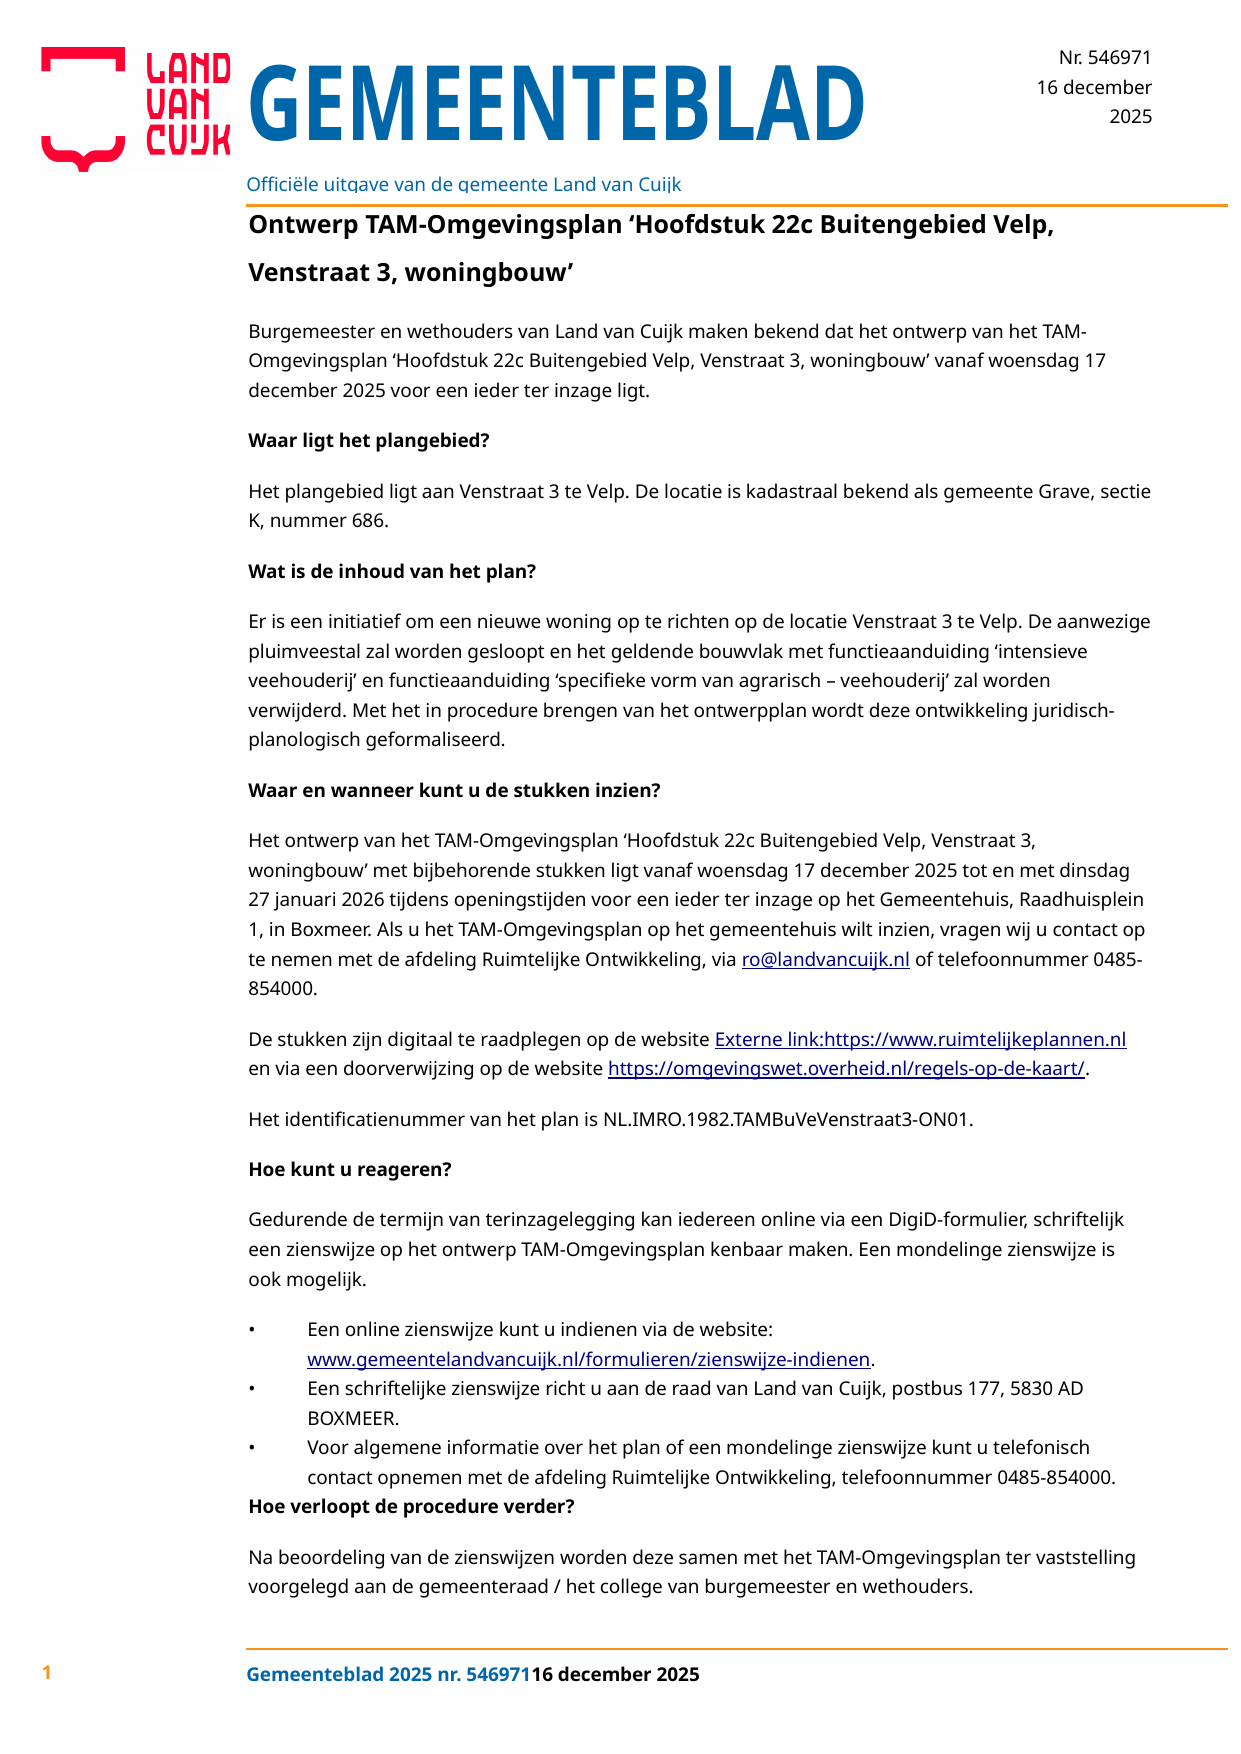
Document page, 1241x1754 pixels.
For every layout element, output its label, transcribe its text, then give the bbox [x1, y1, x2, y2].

text Na beoordeling van de zienswijzen worden deze samen met het TAM-Omgevingsplan ter vaststelling voorgelegd aan de gemeenteraad / het college van burgemeester en wethouders. [248, 1544, 1152, 1599]
list Een schriftelijke zienswijze richt u aan de raad van Land van Cuijk, postbus 177, 5830 AD BOXMEER. [248, 1375, 1152, 1431]
text De stukken zijn digitaal te raadplegen op de website Externe link:https://www.ruimtelijkeplannen.nl en via een doorverwijzing op de website https://omgevingswet.overheid.nl/regels-op-de-kaart/. [248, 1026, 1152, 1081]
text Waar en wanneer kunt u de stukken inzien? [248, 777, 1152, 803]
text Het ontwerp van het TAM-Omgevingsplan ‘Hoofdstuk 22c Buitengebied Velp, Venstraat 3, woningbouw’ met bijbehorende stukken ligt vanaf woensdag 17 december 2025 tot en met dinsdag 27 januari 2026 tijdens openingstijden voor een ieder ter inzage op het Gemeentehuis, Raadhuisplein 1, in Boxmeer. Als u het TAM-Omgevingsplan op het gemeentehuis wilt inzien, vragen wij u contact op te nemen met de afdeling Ruimtelijke Ontwikkeling, via ro@landvancuijk.nl of telefoonnummer 0485-854000. [248, 827, 1152, 1001]
text Er is een initiatief om een nieuwe woning op te richten op de locatie Venstraat 3 te Velp. De aanwezige pluimveestal zal worden gesloopt en het geldende bouwvlak met functieaanduiding ‘intensieve veehouderij’ en functieaanduiding ‘specifieke vorm van agrarisch – veehouderij’ zal worden verwijderd. Met het in procedure brengen van het ontwerpplan wordt deze ontwikkeling juridisch-planologisch geformaliseerd. [248, 608, 1152, 752]
text Waar ligt het plangebied? [248, 427, 1152, 453]
text Hoe verloopt de procedure verder? [248, 1494, 1152, 1519]
text Burgemeester en wethouders van Land van Cuijk maken bekend dat het ontwerp van het TAM- Omgevingsplan ‘Hoofdstuk 22c Buitengebied Velp, Venstraat 3, woningbouw’ vanaf woensdag 17 december 2025 voor een ieder ter inzage ligt. [248, 318, 1152, 403]
text Gedurende de termijn van terinzagelegging kan iedereen online via een DigiD-formulier, schriftelijk een zienswijze op het ontwerp TAM-Omgevingsplan kenbaar maken. Een mondelinge zienswijze is ook mogelijk. [248, 1207, 1152, 1292]
text Wat is de inhoud van het plan? [248, 558, 1152, 584]
list Een online zienswijze kunt u indienen via de website: www.gemeentelandvancuijk.nl/formulieren/zienswijze-indienen. [248, 1316, 1152, 1372]
list Voor algemene informatie over het plan of een mondelinge zienswijze kunt u telefonisch contact opnemen met de afdeling Ruimtelijke Ontwikkeling, telefoonnummer 0485-854000. [248, 1434, 1152, 1490]
text Het identificatienummer van het plan is NL.IMRO.1982.TAMBuVeVenstraat3-ON01. [248, 1106, 1152, 1132]
text Het plangebied ligt aan Venstraat 3 te Velp. De locatie is kadastraal bekend als gemeente Grave, sectie K, nummer 686. [248, 478, 1152, 533]
picture [41, 47, 231, 172]
text Hoe kunt u reageren? [248, 1156, 1152, 1182]
text Ontwerp TAM-Omgevingsplan ‘Hoofdstuk 22c Buitengebied Velp, Venstraat 3, woningbouw’ [248, 207, 1152, 288]
